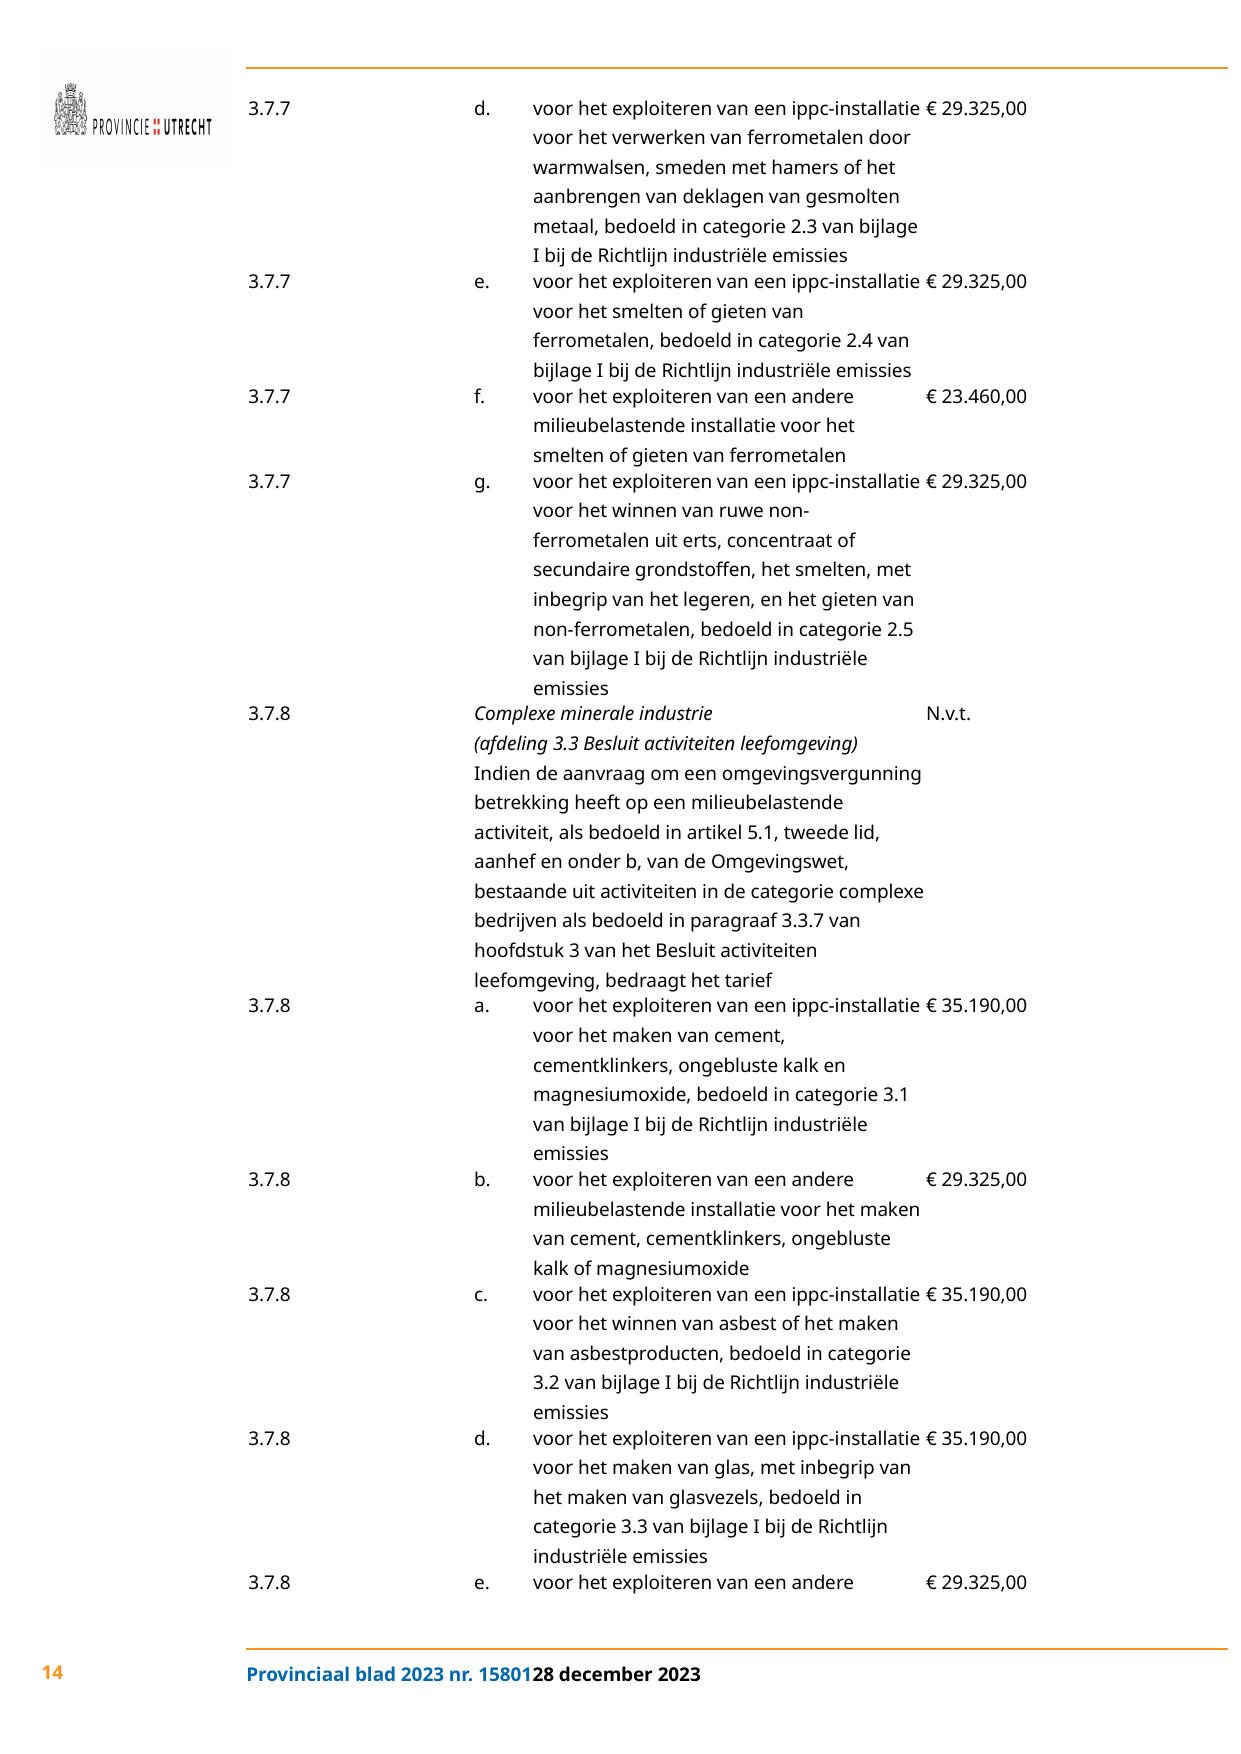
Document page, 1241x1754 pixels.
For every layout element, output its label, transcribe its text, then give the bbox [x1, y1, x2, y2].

table_cell 3.7.7 [248, 269, 474, 383]
table_cell 3.7.8 [248, 1166, 474, 1281]
table_cell voor het exploiteren van een ippc-installatie voor het maken van cement, cementklinkers, ongebluste kalk en magnesiumoxide, bedoeld in categorie 3.1 van bijlage I bij de Richtlijn industriële emissies [474, 993, 926, 1166]
table_cell 3.7.8 [248, 1425, 474, 1569]
table_cell 3.7.7 [248, 383, 474, 468]
table_cell voor het exploiteren van een andere milieubelastende installatie voor het smelten of gieten van ferrometalen [474, 383, 926, 468]
table_cell € 29.325,00 [926, 1569, 1152, 1594]
table_cell voor het exploiteren van een andere milieubelastende installatie voor het maken van cement, cementklinkers, ongebluste kalk of magnesiumoxide [474, 1166, 926, 1281]
table_cell € 29.325,00 [926, 269, 1152, 383]
table_cell € 23.460,00 [926, 383, 1152, 468]
table_cell voor het exploiteren van een ippc-installatie voor het winnen van ruwe non-ferrometalen uit erts, concentraat of secundaire grondstoffen, het smelten, met inbegrip van het legeren, en het gieten van non-ferrometalen, bedoeld in categorie 2.5 van bijlage I bij de Richtlijn industriële emissies [474, 468, 926, 701]
table_cell 3.7.7 [248, 468, 474, 701]
table_cell 3.7.8 [248, 1281, 474, 1425]
table_cell € 29.325,00 [926, 468, 1152, 701]
table_cell N.v.t. [926, 701, 1152, 993]
table_cell voor het exploiteren van een andere [474, 1569, 926, 1594]
picture [41, 47, 231, 172]
table_cell € 35.190,00 [926, 1281, 1152, 1425]
table_cell 3.7.8 [248, 701, 474, 993]
table_cell voor het exploiteren van een ippc-installatie voor het verwerken van ferrometalen door warmwalsen, smeden met hamers of het aanbrengen van deklagen van gesmolten metaal, bedoeld in categorie 2.3 van bijlage I bij de Richtlijn industriële emissies [474, 95, 926, 268]
table_cell € 35.190,00 [926, 1425, 1152, 1569]
table_cell € 29.325,00 [926, 1166, 1152, 1281]
table_cell voor het exploiteren van een ippc-installatie voor het smelten of gieten van ferrometalen, bedoeld in categorie 2.4 van bijlage I bij de Richtlijn industriële emissies [474, 269, 926, 383]
table_cell voor het exploiteren van een ippc-installatie voor het maken van glas, met inbegrip van het maken van glasvezels, bedoeld in categorie 3.3 van bijlage I bij de Richtlijn industriële emissies [474, 1425, 926, 1569]
table_cell voor het exploiteren van een ippc-installatie voor het winnen van asbest of het maken van asbestproducten, bedoeld in categorie 3.2 van bijlage I bij de Richtlijn industriële emissies [474, 1281, 926, 1425]
table_cell Complexe minerale industrie (afdeling 3.3 Besluit activiteiten leefomgeving) Indien de aanvraag om een omgevingsvergunning betrekking heeft op een milieubelastende activiteit, als bedoeld in artikel 5.1, tweede lid, aanhef en onder b, van de Omgevingswet, bestaande uit activiteiten in de categorie complexe bedrijven als bedoeld in paragraaf 3.3.7 van hoofdstuk 3 van het Besluit activiteiten leefomgeving, bedraagt het tarief [474, 701, 926, 993]
table_cell 3.7.7 [248, 95, 474, 268]
table_cell 3.7.8 [248, 993, 474, 1166]
table_cell € 29.325,00 [926, 95, 1152, 268]
table_cell 3.7.8 [248, 1569, 474, 1594]
table_cell € 35.190,00 [926, 993, 1152, 1166]
